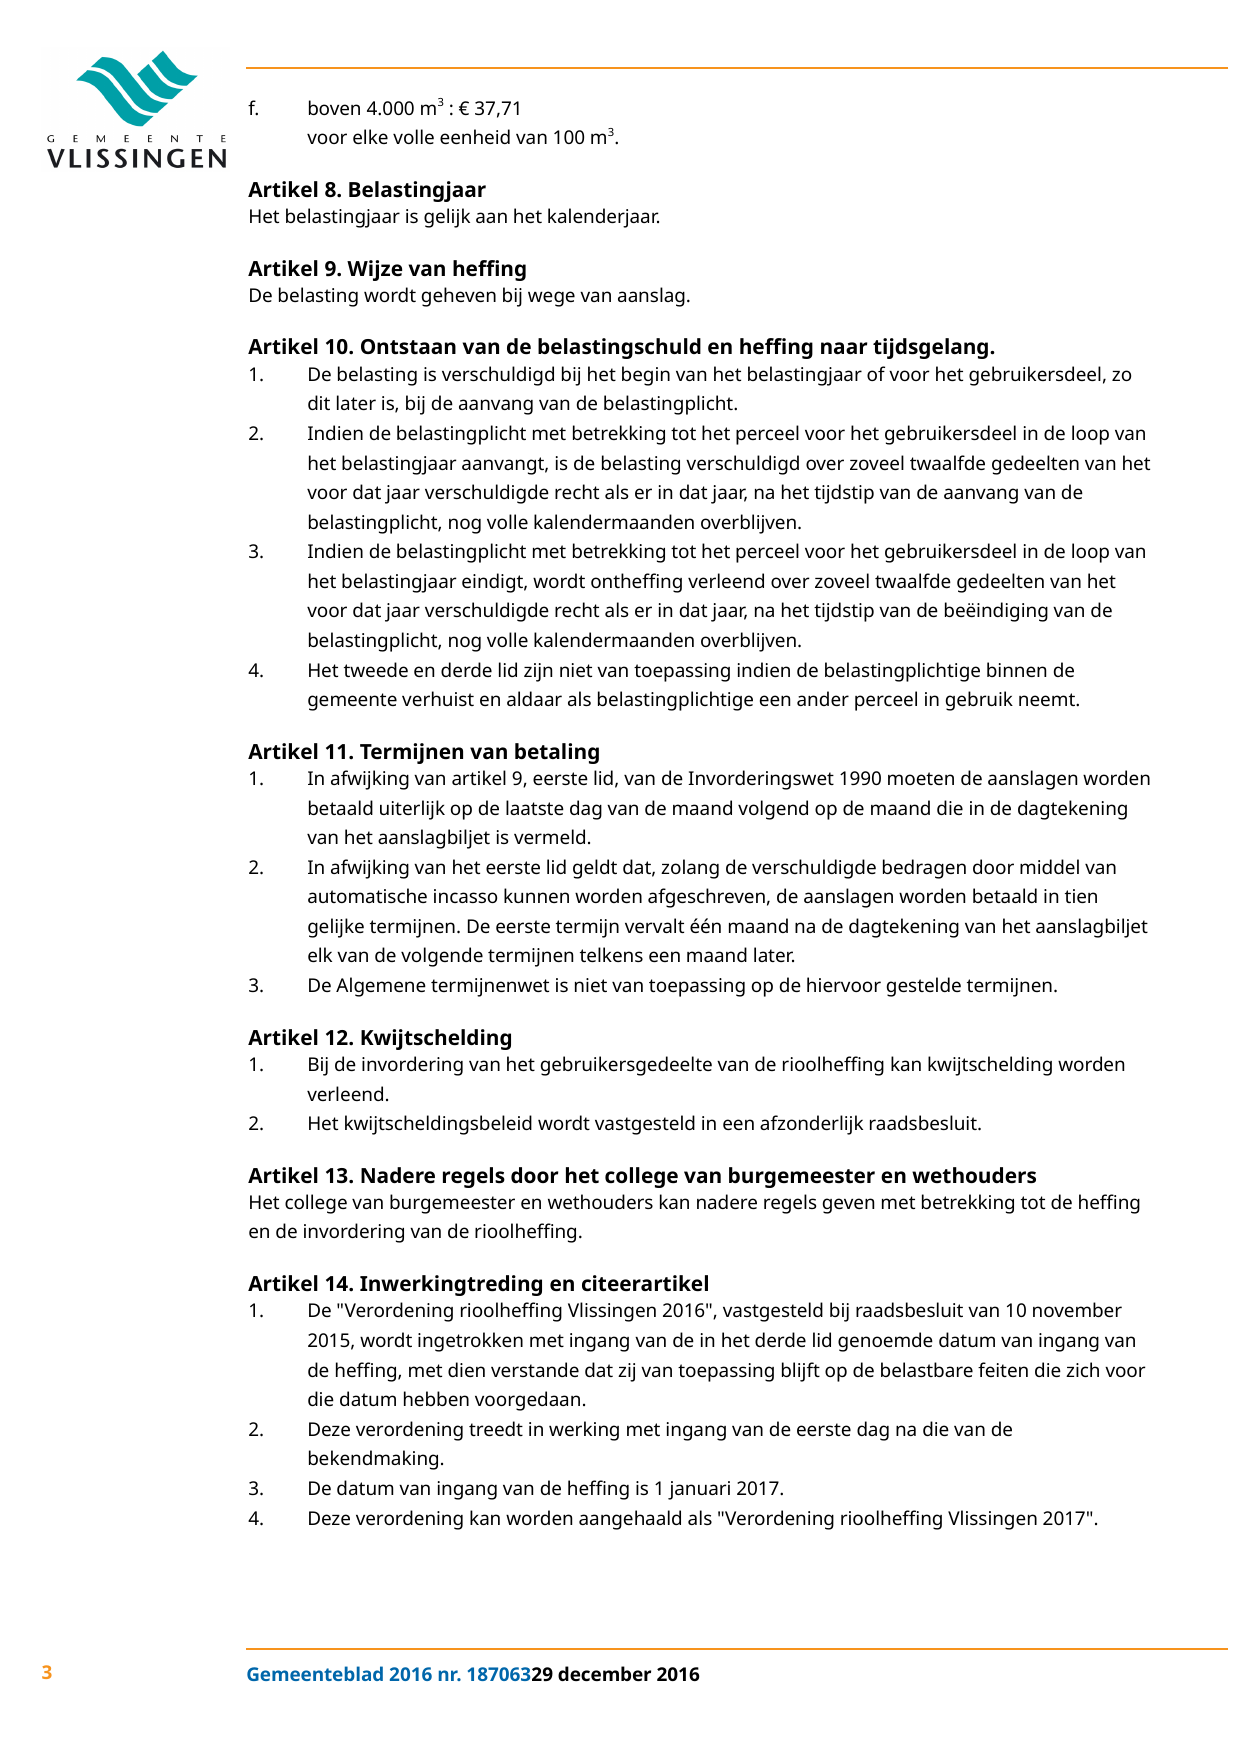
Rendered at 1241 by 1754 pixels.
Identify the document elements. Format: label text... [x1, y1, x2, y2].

list In afwijking van artikel 9, eerste lid, van de Invorderingswet 1990 moeten de aanslagen worden betaald uiterlijk op de laatste dag van de maand volgend op de maand die in de dagtekening van het aanslagbiljet is vermeld. [248, 765, 1152, 850]
text Het college van burgemeester en wethouders kan nadere regels geven met betrekking tot de heffing en de invordering van de rioolheffing. [248, 1189, 1152, 1244]
list voor elke volle eenheid van 100 m3. [248, 124, 1152, 150]
text Artikel 8. Belastingjaar [248, 175, 1152, 203]
text Artikel 11. Termijnen van betaling [248, 737, 1152, 765]
text Artikel 14. Inwerkingtreding en citeerartikel [248, 1269, 1152, 1298]
list boven 4.000 m3 : € 37,71 [248, 95, 1152, 121]
list De Algemene termijnenwet is niet van toepassing op de hiervoor gestelde termijnen. [248, 972, 1152, 998]
list Deze verordening treedt in werking met ingang van de eerste dag na die van de bekendmaking. [248, 1416, 1152, 1471]
text Artikel 10. Ontstaan van de belastingschuld en heffing naar tijdsgelang. [248, 332, 1152, 361]
list Indien de belastingplicht met betrekking tot het perceel voor het gebruikersdeel in de loop van het belastingjaar aanvangt, is de belasting verschuldigd over zoveel twaalfde gedeelten van het voor dat jaar verschuldigde recht als er in dat jaar, na het tijdstip van de aanvang van de belastingplicht, nog volle kalendermaanden overblijven. [248, 420, 1152, 534]
list Deze verordening kan worden aangehaald als "Verordening rioolheffing Vlissingen 2017". [248, 1505, 1152, 1530]
text Artikel 12. Kwijtschelding [248, 1023, 1152, 1051]
text De belasting wordt geheven bij wege van aanslag. [248, 282, 1152, 308]
text Het belastingjaar is gelijk aan het kalenderjaar. [248, 203, 1152, 229]
list Indien de belastingplicht met betrekking tot het perceel voor het gebruikersdeel in de loop van het belastingjaar eindigt, wordt ontheffing verleend over zoveel twaalfde gedeelten van het voor dat jaar verschuldigde recht als er in dat jaar, na het tijdstip van de beëindiging van de belastingplicht, nog volle kalendermaanden overblijven. [248, 538, 1152, 653]
text Artikel 13. Nadere regels door het college van burgemeester en wethouders [248, 1161, 1152, 1189]
list De "Verordening rioolheffing Vlissingen 2016", vastgesteld bij raadsbesluit van 10 november 2015, wordt ingetrokken met ingang van de in het derde lid genoemde datum van ingang van de heffing, met dien verstande dat zij van toepassing blijft op de belastbare feiten die zich voor die datum hebben voorgedaan. [248, 1298, 1152, 1412]
list Het kwijtscheldingsbeleid wordt vastgesteld in een afzonderlijk raadsbesluit. [248, 1110, 1152, 1136]
list In afwijking van het eerste lid geldt dat, zolang de verschuldigde bedragen door middel van automatische incasso kunnen worden afgeschreven, de aanslagen worden betaald in tien gelijke termijnen. De eerste termijn vervalt één maand na de dagtekening van het aanslagbiljet elk van de volgende termijnen telkens een maand later. [248, 854, 1152, 968]
list De datum van ingang van de heffing is 1 januari 2017. [248, 1475, 1152, 1501]
list Het tweede en derde lid zijn niet van toepassing indien de belastingplichtige binnen de gemeente verhuist en aldaar als belastingplichtige een ander perceel in gebruik neemt. [248, 657, 1152, 712]
picture [41, 47, 231, 172]
list Bij de invordering van het gebruikersgedeelte van de rioolheffing kan kwijtschelding worden verleend. [248, 1051, 1152, 1106]
list De belasting is verschuldigd bij het begin van het belastingjaar of voor het gebruikersdeel, zo dit later is, bij de aanvang van de belastingplicht. [248, 361, 1152, 416]
text Artikel 9. Wijze van heffing [248, 254, 1152, 282]
